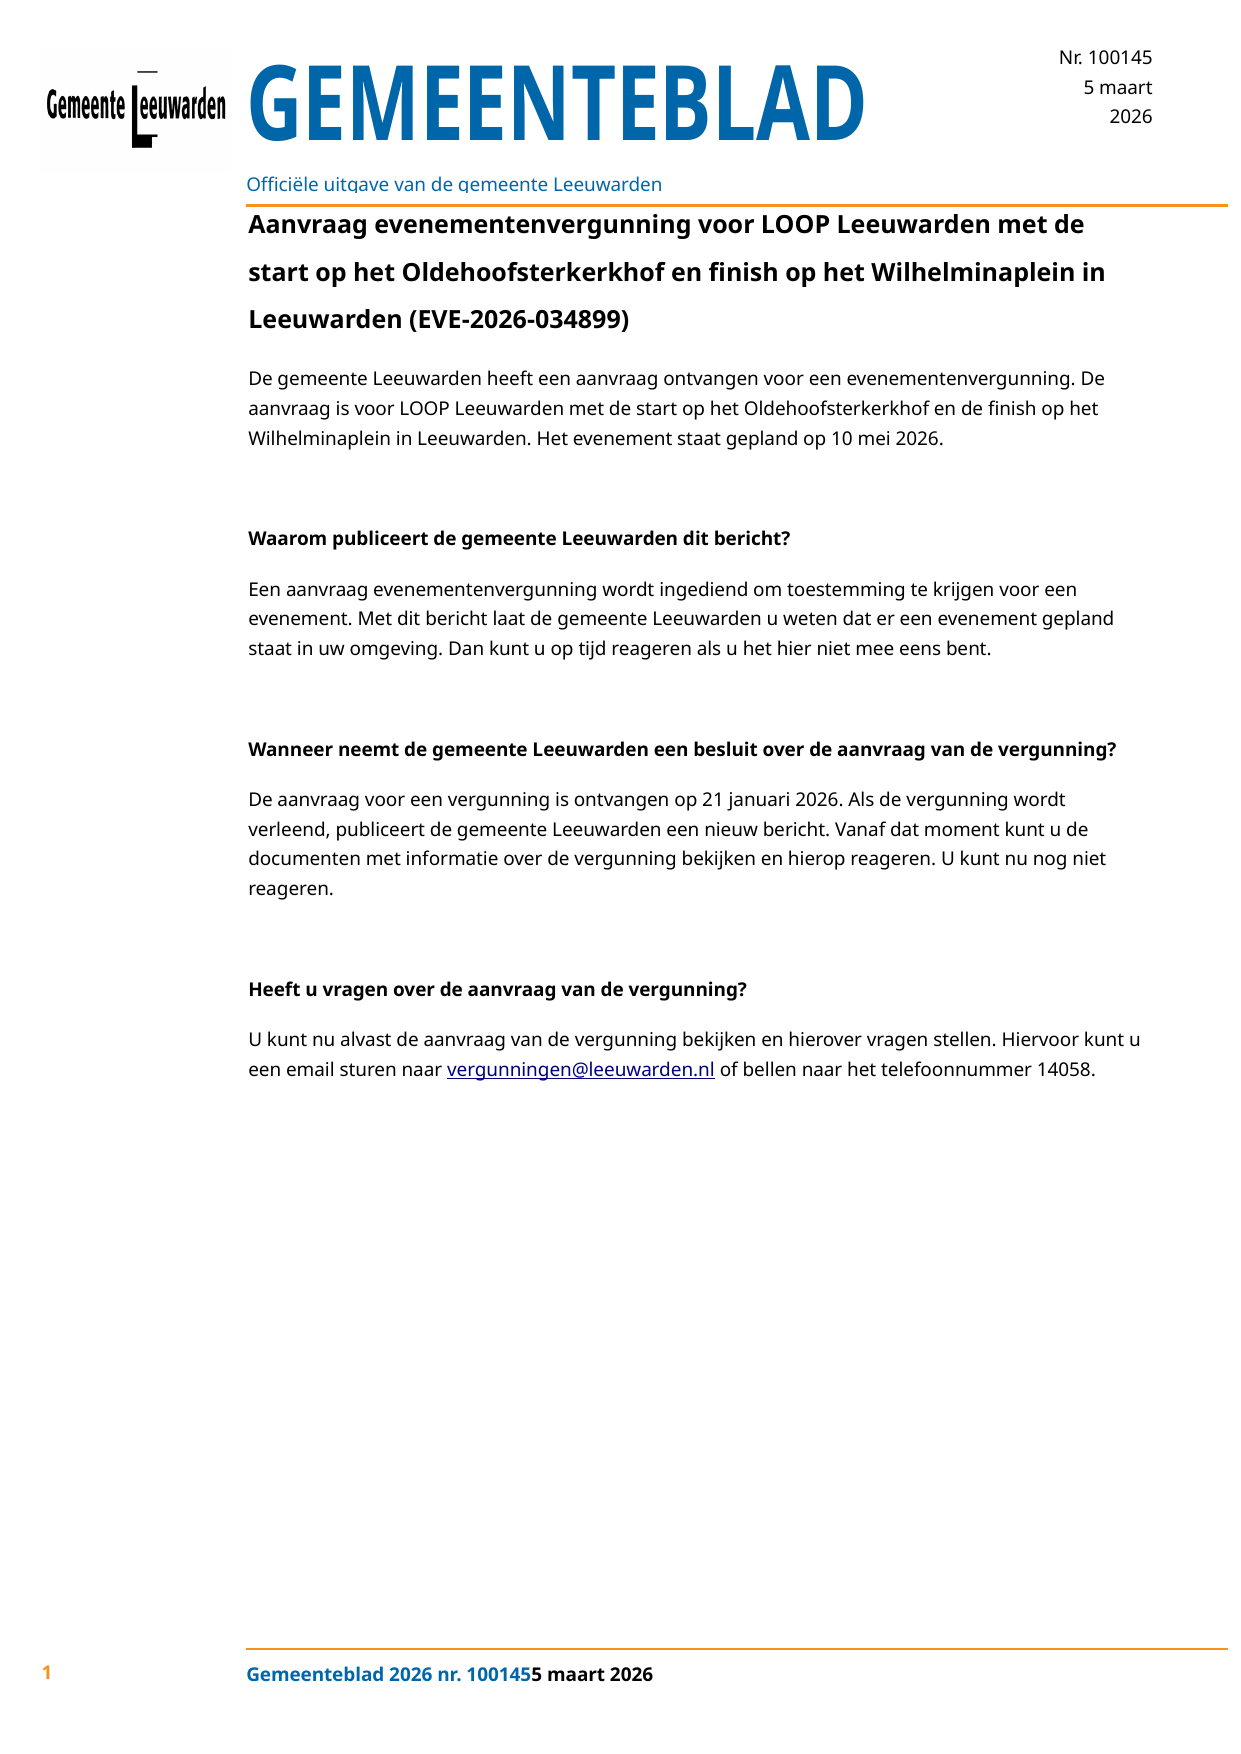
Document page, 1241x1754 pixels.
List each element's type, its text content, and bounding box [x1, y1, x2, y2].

text De aanvraag voor een vergunning is ontvangen op 21 januari 2026. Als de vergunning wordt verleend, publiceert de gemeente Leeuwarden een nieuw bericht. Vanaf dat moment kunt u de documenten met informatie over de vergunning bekijken en hierop reageren. U kunt nu nog niet reageren. [248, 786, 1152, 901]
text Heeft u vragen over de aanvraag van de vergunning? [248, 976, 1152, 1002]
text Een aanvraag evenementenvergunning wordt ingediend om toestemming te krijgen voor een evenement. Met dit bericht laat de gemeente Leeuwarden u weten dat er een evenement gepland staat in uw omgeving. Dan kunt u op tijd reageren als u het hier niet mee eens bent. [248, 576, 1152, 661]
text De gemeente Leeuwarden heeft een aanvraag ontvangen voor een evenementenvergunning. De aanvraag is voor LOOP Leeuwarden met de start op het Oldehoofsterkerkhof en de finish op het Wilhelminaplein in Leeuwarden. Het evenement staat gepland op 10 mei 2026. [248, 366, 1152, 450]
text Waarom publiceert de gemeente Leeuwarden dit bericht? [248, 526, 1152, 551]
text Aanvraag evenementenvergunning voor LOOP Leeuwarden met de start op het Oldehoofsterkerkhof en finish op het Wilhelminaplein in Leeuwarden (EVE-2026-034899) [248, 207, 1152, 336]
picture [41, 47, 231, 172]
text U kunt nu alvast de aanvraag van de vergunning bekijken en hierover vragen stellen. Hiervoor kunt u een email sturen naar vergunningen@leeuwarden.nl of bellen naar het telefoonnummer 14058. [248, 1026, 1152, 1082]
text Wanneer neemt de gemeente Leeuwarden een besluit over de aanvraag van de vergunning? [248, 736, 1152, 762]
